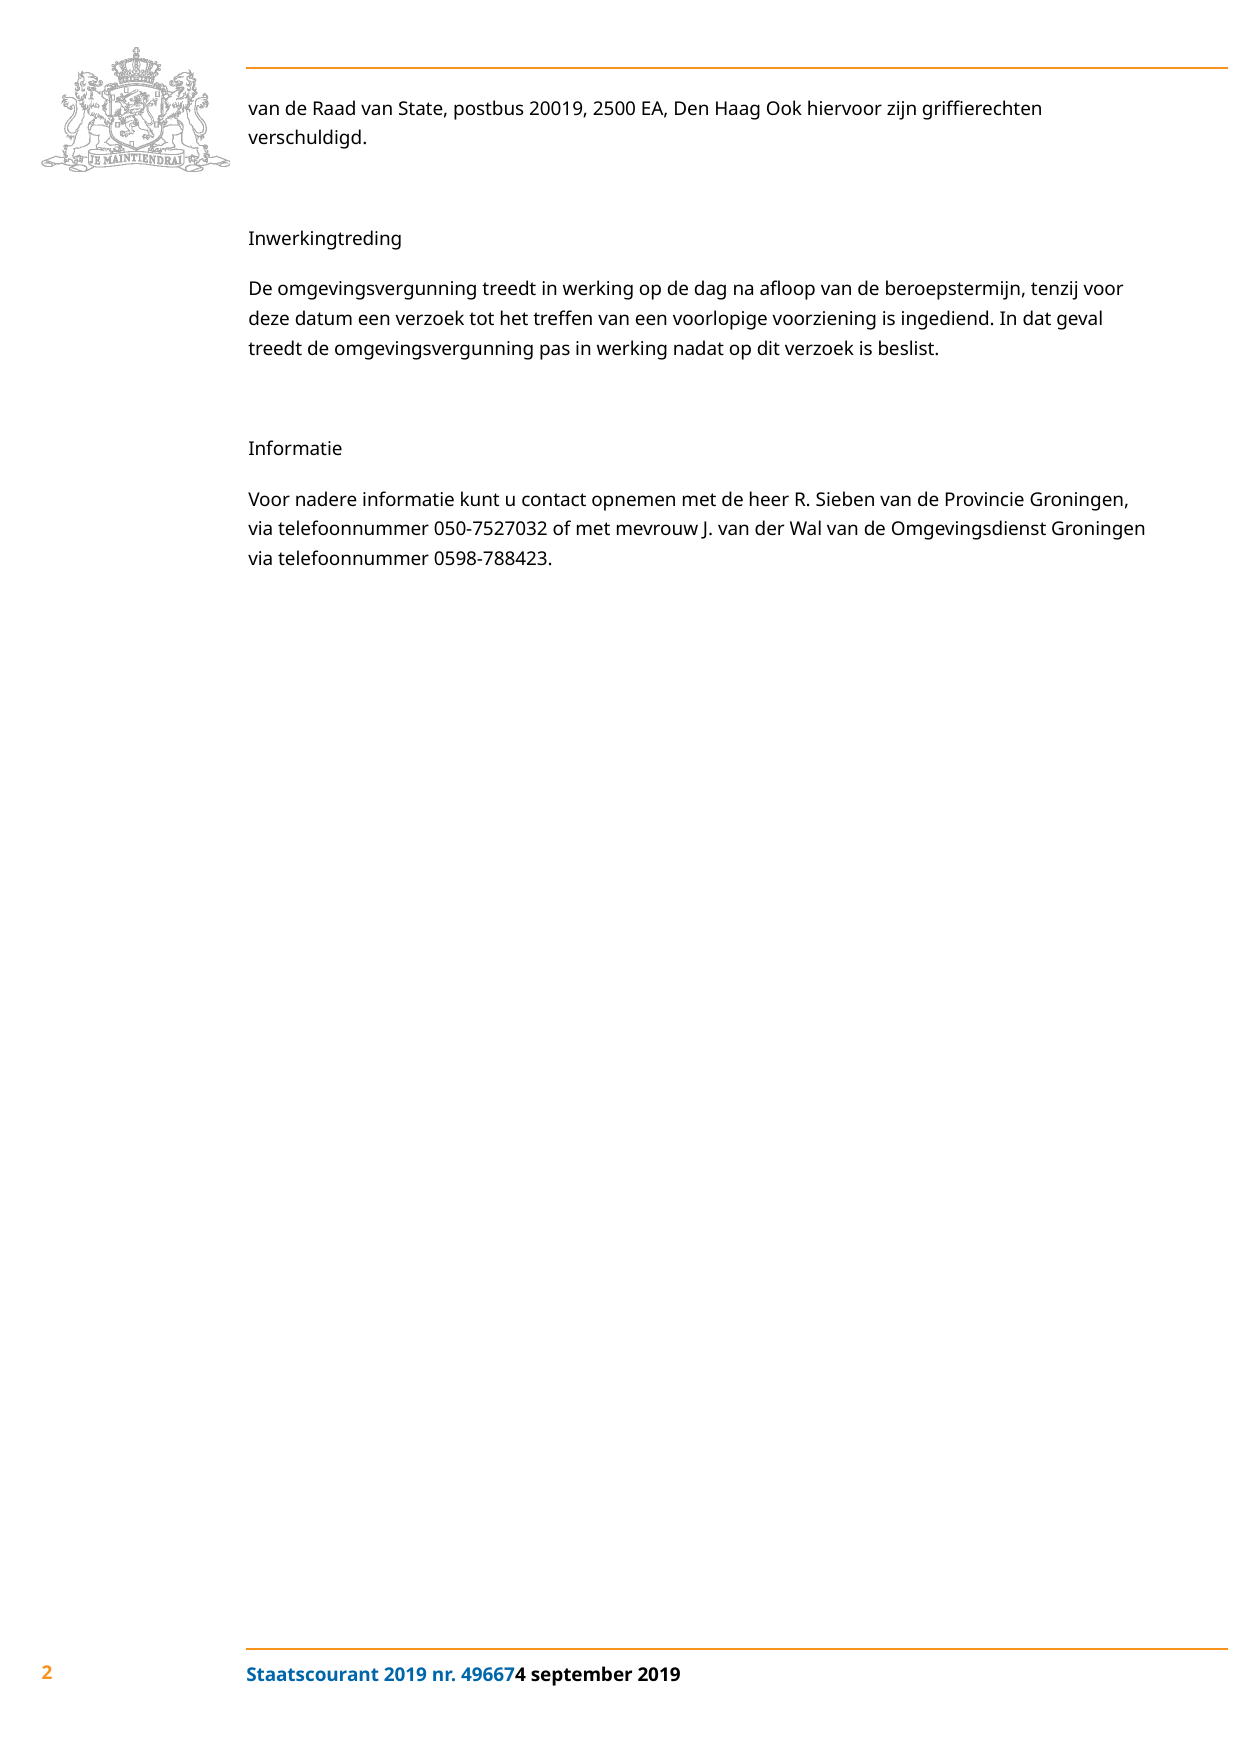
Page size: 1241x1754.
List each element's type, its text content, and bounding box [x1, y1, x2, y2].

text De omgevingsvergunning treedt in werking op de dag na afloop van de beroepstermijn, tenzij voor deze datum een verzoek tot het treffen van een voorlopige voorziening is ingediend. In dat geval treedt de omgevingsvergunning pas in werking nadat op dit verzoek is beslist. [248, 276, 1152, 361]
text van de Raad van State, postbus 20019, 2500 EA, Den Haag Ook hiervoor zijn griffierechten verschuldigd. [248, 95, 1152, 150]
picture [41, 47, 231, 172]
text Informatie [248, 436, 1152, 461]
text Inwerkingtreding [248, 225, 1152, 251]
text Voor nadere informatie kunt u contact opnemen met de heer R. Sieben van de Provincie Groningen, via telefoonnummer 050-7527032 of met mevrouw J. van der Wal van de Omgevingsdienst Groningen via telefoonnummer 0598-788423. [248, 486, 1152, 571]
